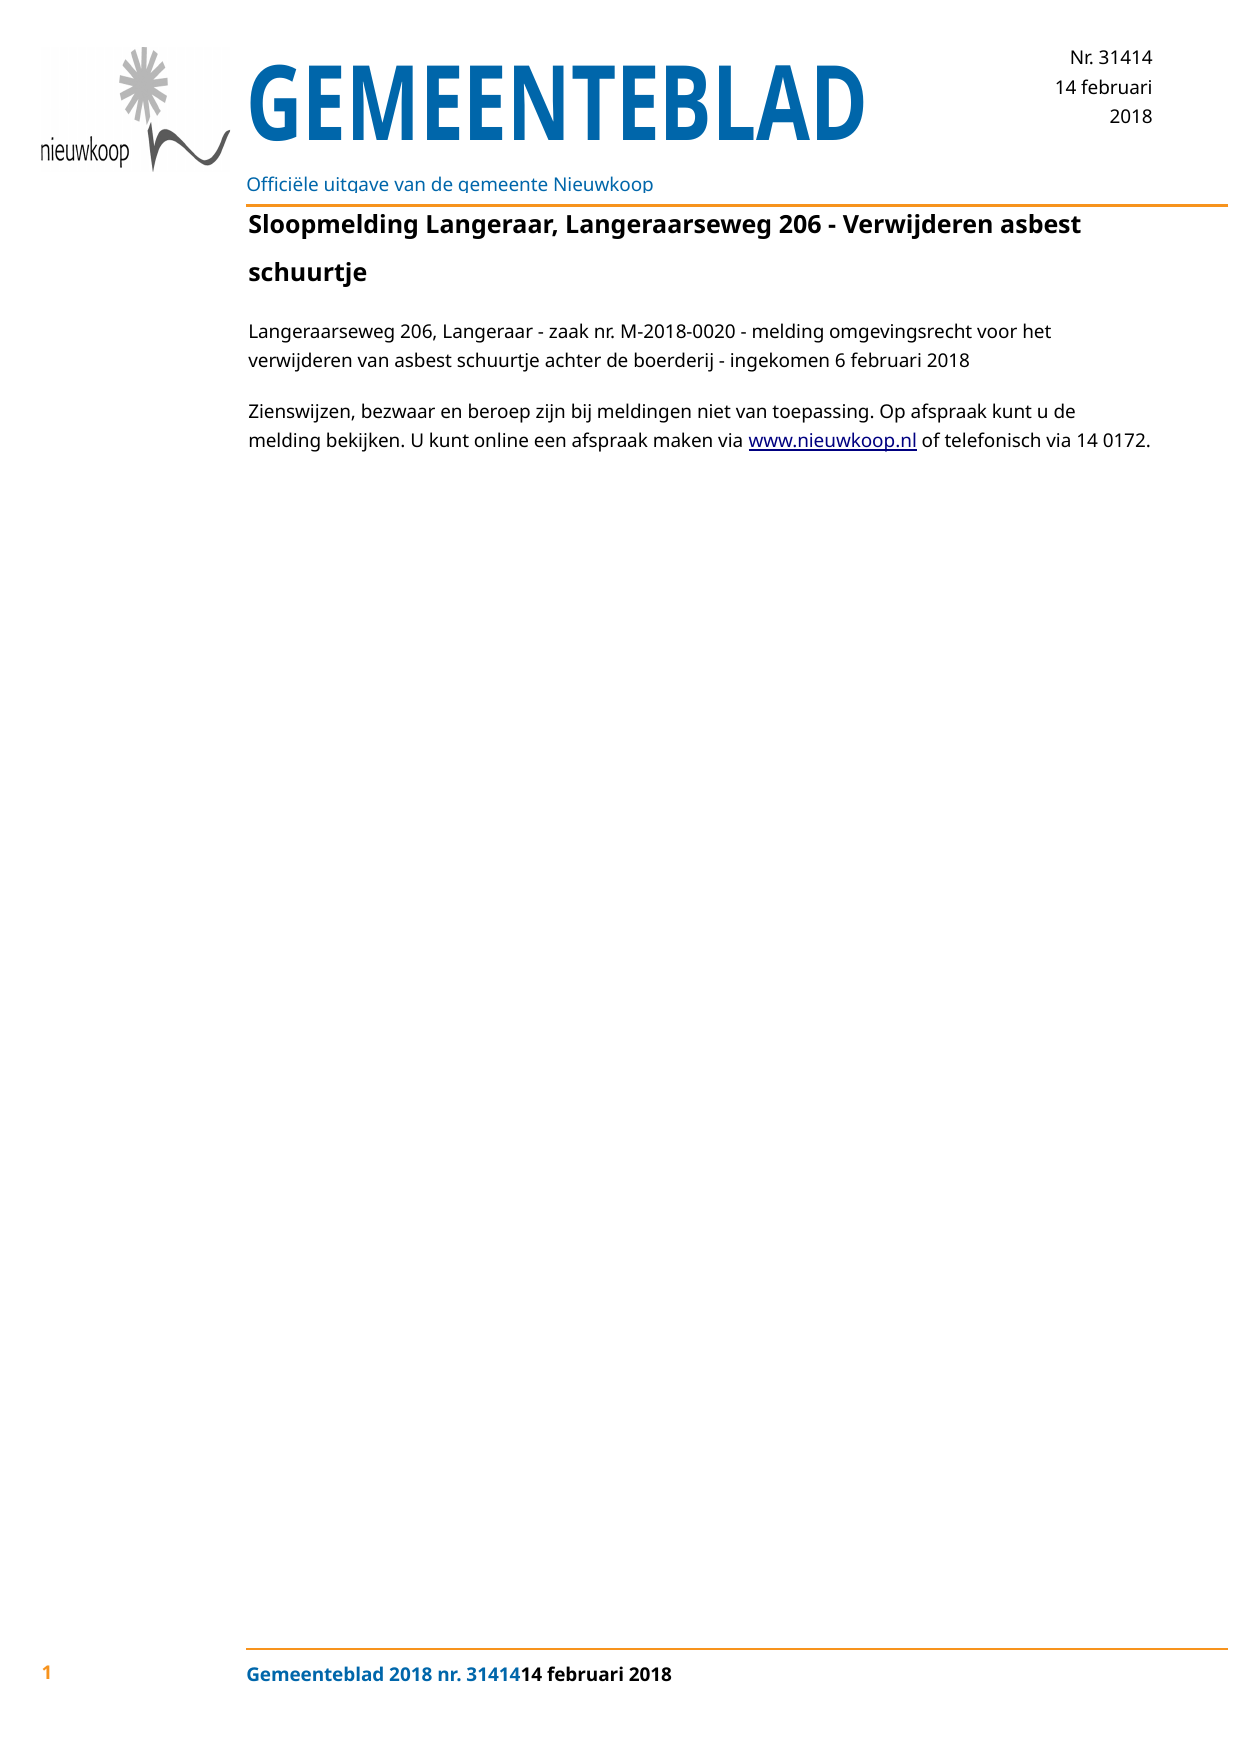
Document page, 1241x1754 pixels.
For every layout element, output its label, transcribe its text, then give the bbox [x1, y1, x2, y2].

text Langeraarseweg 206, Langeraar - zaak nr. M-2018-0020 - melding omgevingsrecht voor het verwijderen van asbest schuurtje achter de boerderij - ingekomen 6 februari 2018 [248, 318, 1152, 373]
picture [41, 47, 231, 172]
text Sloopmelding Langeraar, Langeraarseweg 206 - Verwijderen asbest schuurtje [248, 207, 1152, 288]
text Zienswijzen, bezwaar en beroep zijn bij meldingen niet van toepassing. Op afspraak kunt u de melding bekijken. U kunt online een afspraak maken via www.nieuwkoop.nl of telefonisch via 14 0172. [248, 398, 1152, 453]
